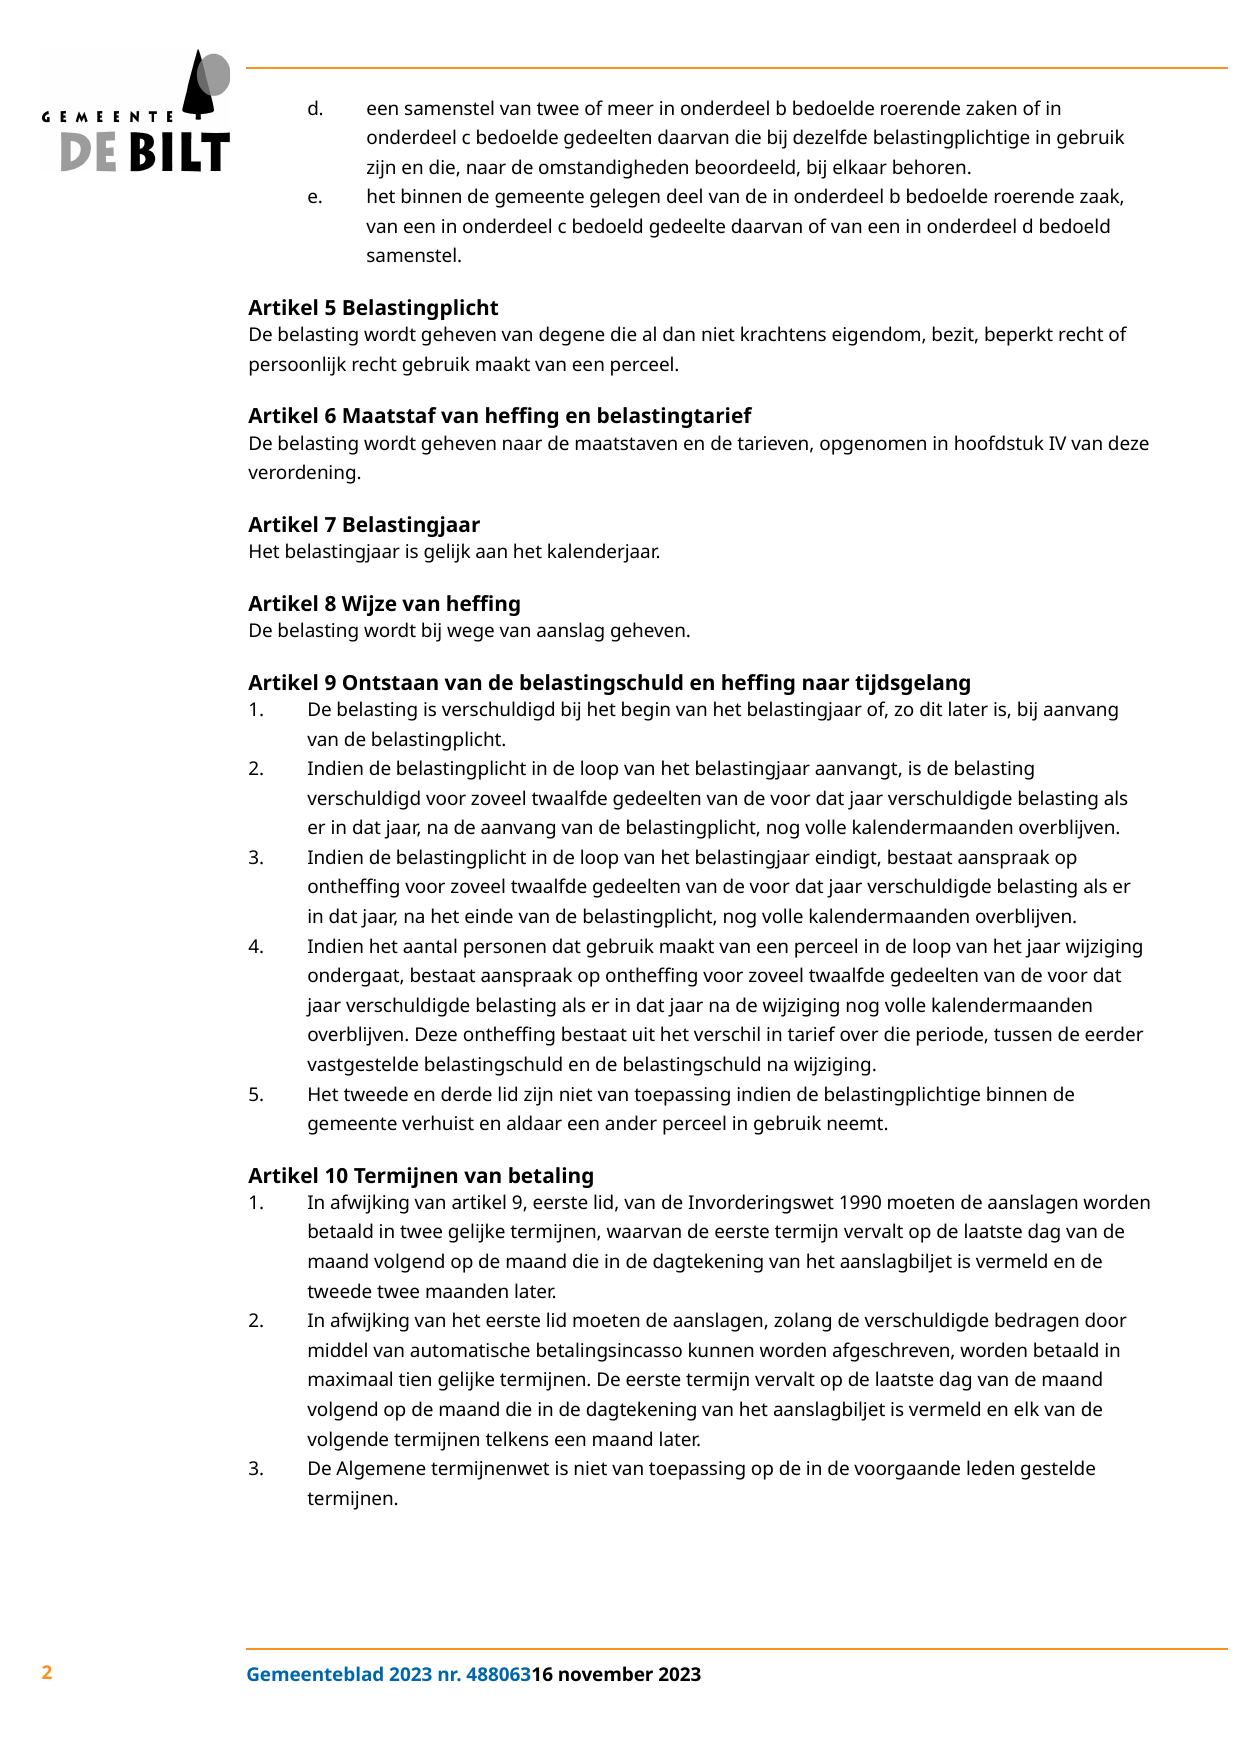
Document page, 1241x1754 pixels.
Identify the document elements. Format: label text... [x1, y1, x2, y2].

list het binnen de gemeente gelegen deel van de in onderdeel b bedoelde roerende zaak, van een in onderdeel c bedoeld gedeelte daarvan of van een in onderdeel d bedoeld samenstel. [307, 183, 1152, 268]
list Indien de belastingplicht in de loop van het belastingjaar aanvangt, is de belasting verschuldigd voor zoveel twaalfde gedeelten van de voor dat jaar verschuldigde belasting als er in dat jaar, na de aanvang van de belastingplicht, nog volle kalendermaanden overblijven. [248, 755, 1152, 840]
picture [41, 47, 231, 172]
list Het tweede en derde lid zijn niet van toepassing indien de belastingplichtige binnen de gemeente verhuist en aldaar een ander perceel in gebruik neemt. [248, 1081, 1152, 1136]
list Indien het aantal personen dat gebruik maakt van een perceel in de loop van het jaar wijziging ondergaat, bestaat aanspraak op ontheffing voor zoveel twaalfde gedeelten van de voor dat jaar verschuldigde belasting als er in dat jaar na de wijziging nog volle kalendermaanden overblijven. Deze ontheffing bestaat uit het verschil in tarief over die periode, tussen de eerder vastgestelde belastingschuld en de belastingschuld na wijziging. [248, 933, 1152, 1077]
text De belasting wordt bij wege van aanslag geheven. [248, 617, 1152, 643]
text Artikel 6 Maatstaf van heffing en belastingtarief [248, 402, 1152, 430]
text De belasting wordt geheven naar de maatstaven en de tarieven, opgenomen in hoofdstuk IV van deze verordening. [248, 430, 1152, 485]
list een samenstel van twee of meer in onderdeel b bedoelde roerende zaken of in onderdeel c bedoelde gedeelten daarvan die bij dezelfde belastingplichtige in gebruik zijn en die, naar de omstandigheden beoordeeld, bij elkaar behoren. [307, 95, 1152, 180]
text Het belastingjaar is gelijk aan het kalenderjaar. [248, 538, 1152, 564]
list Indien de belastingplicht in de loop van het belastingjaar eindigt, bestaat aanspraak op ontheffing voor zoveel twaalfde gedeelten van de voor dat jaar verschuldigde belasting als er in dat jaar, na het einde van de belastingplicht, nog volle kalendermaanden overblijven. [248, 844, 1152, 929]
text Artikel 8 Wijze van heffing [248, 589, 1152, 617]
text De belasting wordt geheven van degene die al dan niet krachtens eigendom, bezit, beperkt recht of persoonlijk recht gebruik maakt van een perceel. [248, 322, 1152, 377]
list In afwijking van artikel 9, eerste lid, van de Invorderingswet 1990 moeten de aanslagen worden betaald in twee gelijke termijnen, waarvan de eerste termijn vervalt op de laatste dag van de maand volgend op de maand die in de dagtekening van het aanslagbiljet is vermeld en de tweede twee maanden later. [248, 1189, 1152, 1304]
list De Algemene termijnenwet is niet van toepassing op de in de voorgaande leden gestelde termijnen. [248, 1455, 1152, 1511]
text Artikel 5 Belastingplicht [248, 293, 1152, 322]
text Artikel 7 Belastingjaar [248, 510, 1152, 538]
text Artikel 9 Ontstaan van de belastingschuld en heffing naar tijdsgelang [248, 668, 1152, 696]
list De belasting is verschuldigd bij het begin van het belastingjaar of, zo dit later is, bij aanvang van de belastingplicht. [248, 696, 1152, 751]
text Artikel 10 Termijnen van betaling [248, 1161, 1152, 1189]
list In afwijking van het eerste lid moeten de aanslagen, zolang de verschuldigde bedragen door middel van automatische betalingsincasso kunnen worden afgeschreven, worden betaald in maximaal tien gelijke termijnen. De eerste termijn vervalt op de laatste dag van de maand volgend op de maand die in de dagtekening van het aanslagbiljet is vermeld en elk van de volgende termijnen telkens een maand later. [248, 1307, 1152, 1452]
